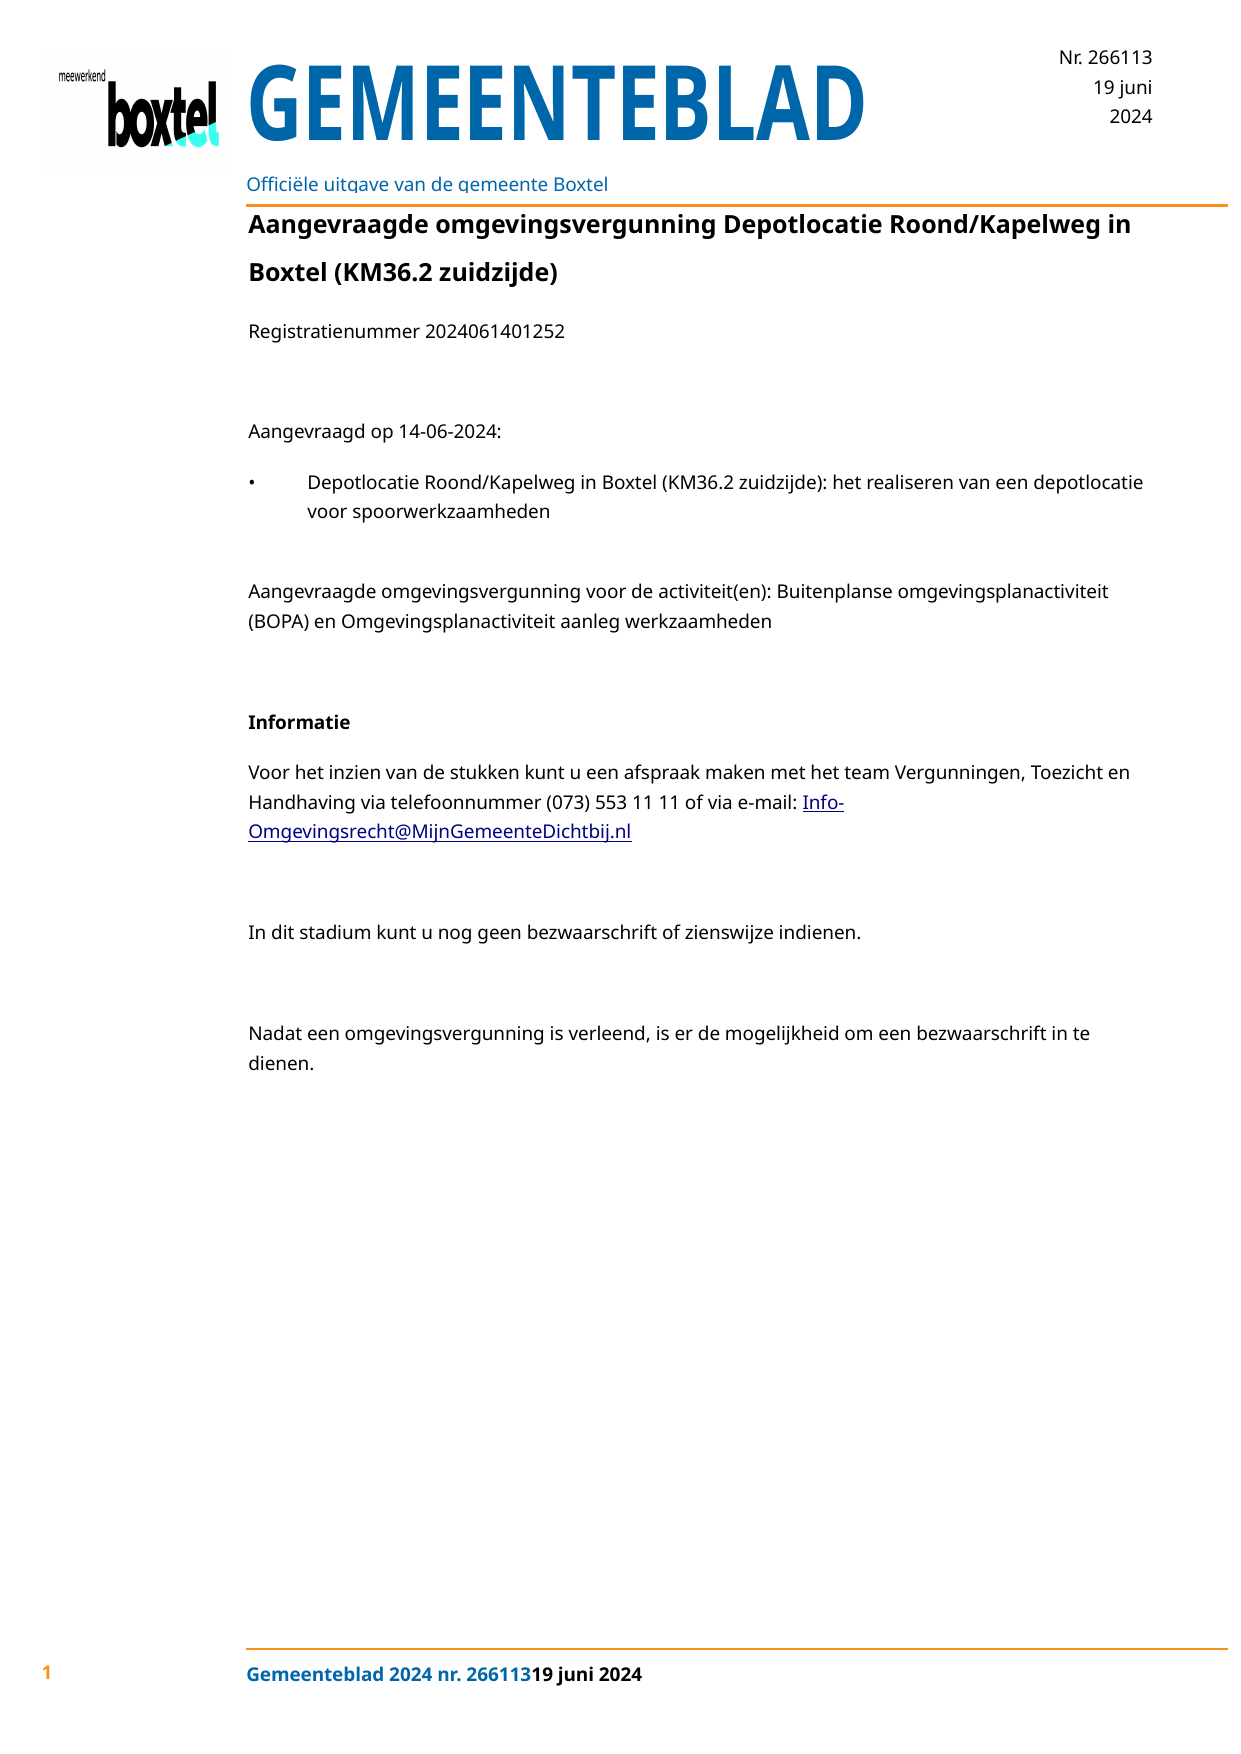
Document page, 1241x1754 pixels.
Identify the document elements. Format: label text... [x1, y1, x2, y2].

picture [41, 47, 231, 172]
text Nadat een omgevingsvergunning is verleend, is er de mogelijkheid om een bezwaarschrift in te dienen. [248, 1020, 1152, 1076]
text Registratienummer 2024061401252 [248, 318, 1152, 344]
text Informatie [248, 709, 1152, 735]
text In dit stadium kunt u nog geen bezwaarschrift of zienswijze indienen. [248, 919, 1152, 945]
text Aangevraagde omgevingsvergunning voor de activiteit(en): Buitenplanse omgevingsplanactiviteit (BOPA) en Omgevingsplanactiviteit aanleg werkzaamheden [248, 579, 1152, 634]
text Aangevraagde omgevingsvergunning Depotlocatie Roond/Kapelweg in Boxtel (KM36.2 zuidzijde) [248, 207, 1152, 288]
list Depotlocatie Roond/Kapelweg in Boxtel (KM36.2 zuidzijde): het realiseren van een depotlocatie voor spoorwerkzaamheden [248, 469, 1152, 524]
text Aangevraagd op 14-06-2024: [248, 419, 1152, 444]
text Voor het inzien van de stukken kunt u een afspraak maken met het team Vergunningen, Toezicht en Handhaving via telefoonnummer (073) 553 11 11 of via e-mail: Info-Omgevingsrecht@MijnGemeenteDichtbij.nl [248, 759, 1152, 844]
